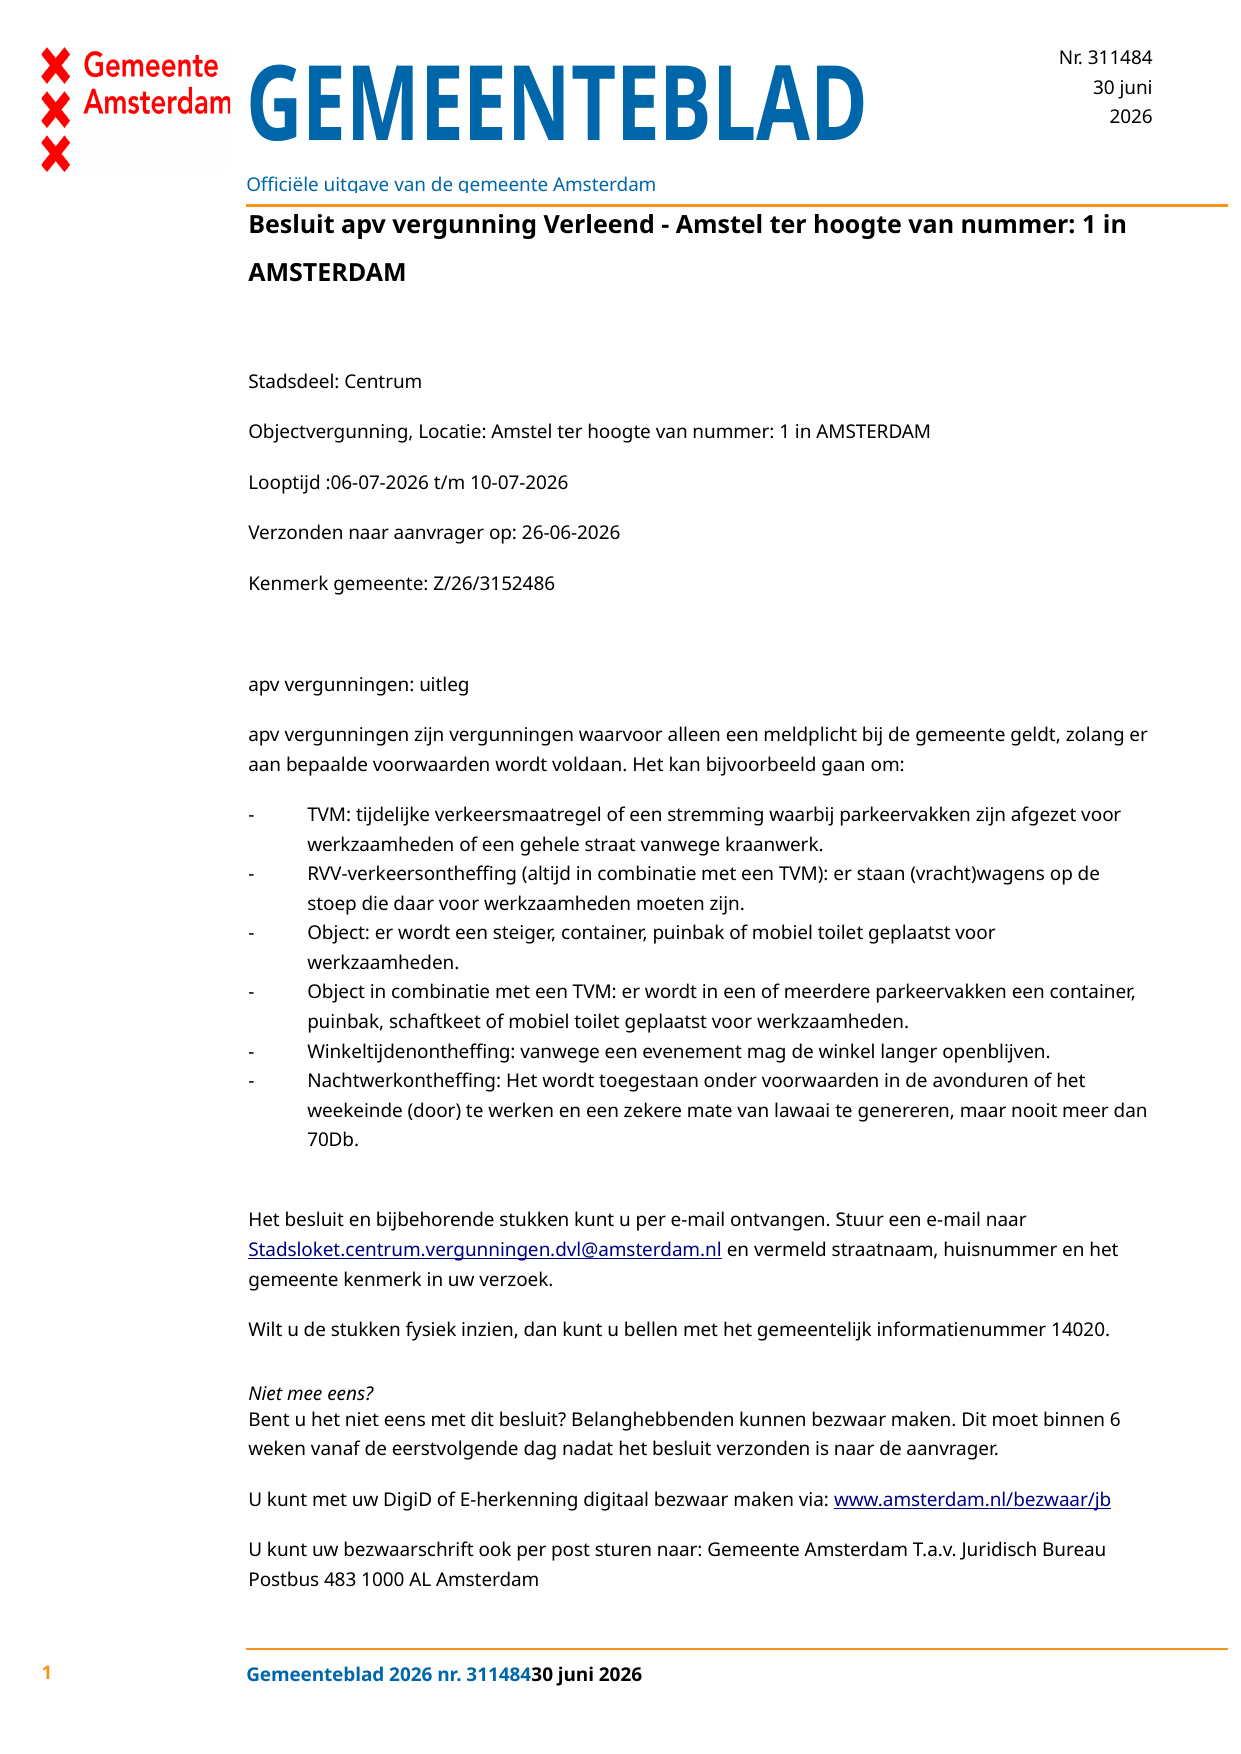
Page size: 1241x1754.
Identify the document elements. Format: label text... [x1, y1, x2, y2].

list Nachtwerkontheffing: Het wordt toegestaan onder voorwaarden in de avonduren of het weekeinde (door) te werken en een zekere mate van lawaai te genereren, maar nooit meer dan 70Db. [248, 1067, 1152, 1152]
list RVV-verkeersontheffing (altijd in combinatie met een TVM): er staan (vracht)wagens op de stoep die daar voor werkzaamheden moeten zijn. [248, 860, 1152, 916]
list Object in combinatie met een TVM: er wordt in een of meerdere parkeervakken een container, puinbak, schaftkeet of mobiel toilet geplaatst voor werkzaamheden. [248, 979, 1152, 1034]
text U kunt uw bezwaarschrift ook per post sturen naar: Gemeente Amsterdam T.a.v. Juridisch Bureau Postbus 483 1000 AL Amsterdam [248, 1536, 1152, 1592]
text Verzonden naar aanvrager op: 26-06-2026 [248, 519, 1152, 545]
list TVM: tijdelijke verkeersmaatregel of een stremming waarbij parkeervakken zijn afgezet voor werkzaamheden of een gehele straat vanwege kraanwerk. [248, 801, 1152, 857]
text Niet mee eens? [248, 1380, 1152, 1406]
text U kunt met uw DigiD of E-herkenning digitaal bezwaar maken via: www.amsterdam.nl/bezwaar/jb [248, 1486, 1152, 1512]
text Besluit apv vergunning Verleend - Amstel ter hoogte van nummer: 1 in AMSTERDAM [248, 207, 1152, 288]
text Het besluit en bijbehorende stukken kunt u per e-mail ontvangen. Stuur een e-mail naar Stadsloket.centrum.vergunningen.dvl@amsterdam.nl en vermeld straatnaam, huisnummer en het gemeente kenmerk in uw verzoek. [248, 1207, 1152, 1292]
text Kenmerk gemeente: Z/26/3152486 [248, 570, 1152, 596]
text apv vergunningen zijn vergunningen waarvoor alleen een meldplicht bij de gemeente geldt, zolang er aan bepaalde voorwaarden wordt voldaan. Het kan bijvoorbeeld gaan om: [248, 721, 1152, 777]
list Object: er wordt een steiger, container, puinbak of mobiel toilet geplaatst voor werkzaamheden. [248, 919, 1152, 975]
text Stadsdeel: Centrum [248, 368, 1152, 394]
text Objectvergunning, Locatie: Amstel ter hoogte van nummer: 1 in AMSTERDAM [248, 419, 1152, 444]
picture [41, 47, 231, 172]
list Winkeltijdenontheffing: vanwege een evenement mag de winkel langer openblijven. [248, 1038, 1152, 1064]
text Wilt u de stukken fysiek inzien, dan kunt u bellen met het gemeentelijk informatienummer 14020. [248, 1316, 1152, 1342]
text apv vergunningen: uitleg [248, 671, 1152, 697]
text Bent u het niet eens met dit besluit? Belanghebbenden kunnen bezwaar maken. Dit moet binnen 6 weken vanaf de eerstvolgende dag nadat het besluit verzonden is naar de aanvrager. [248, 1406, 1152, 1461]
text Looptijd :06-07-2026 t/m 10-07-2026 [248, 469, 1152, 495]
